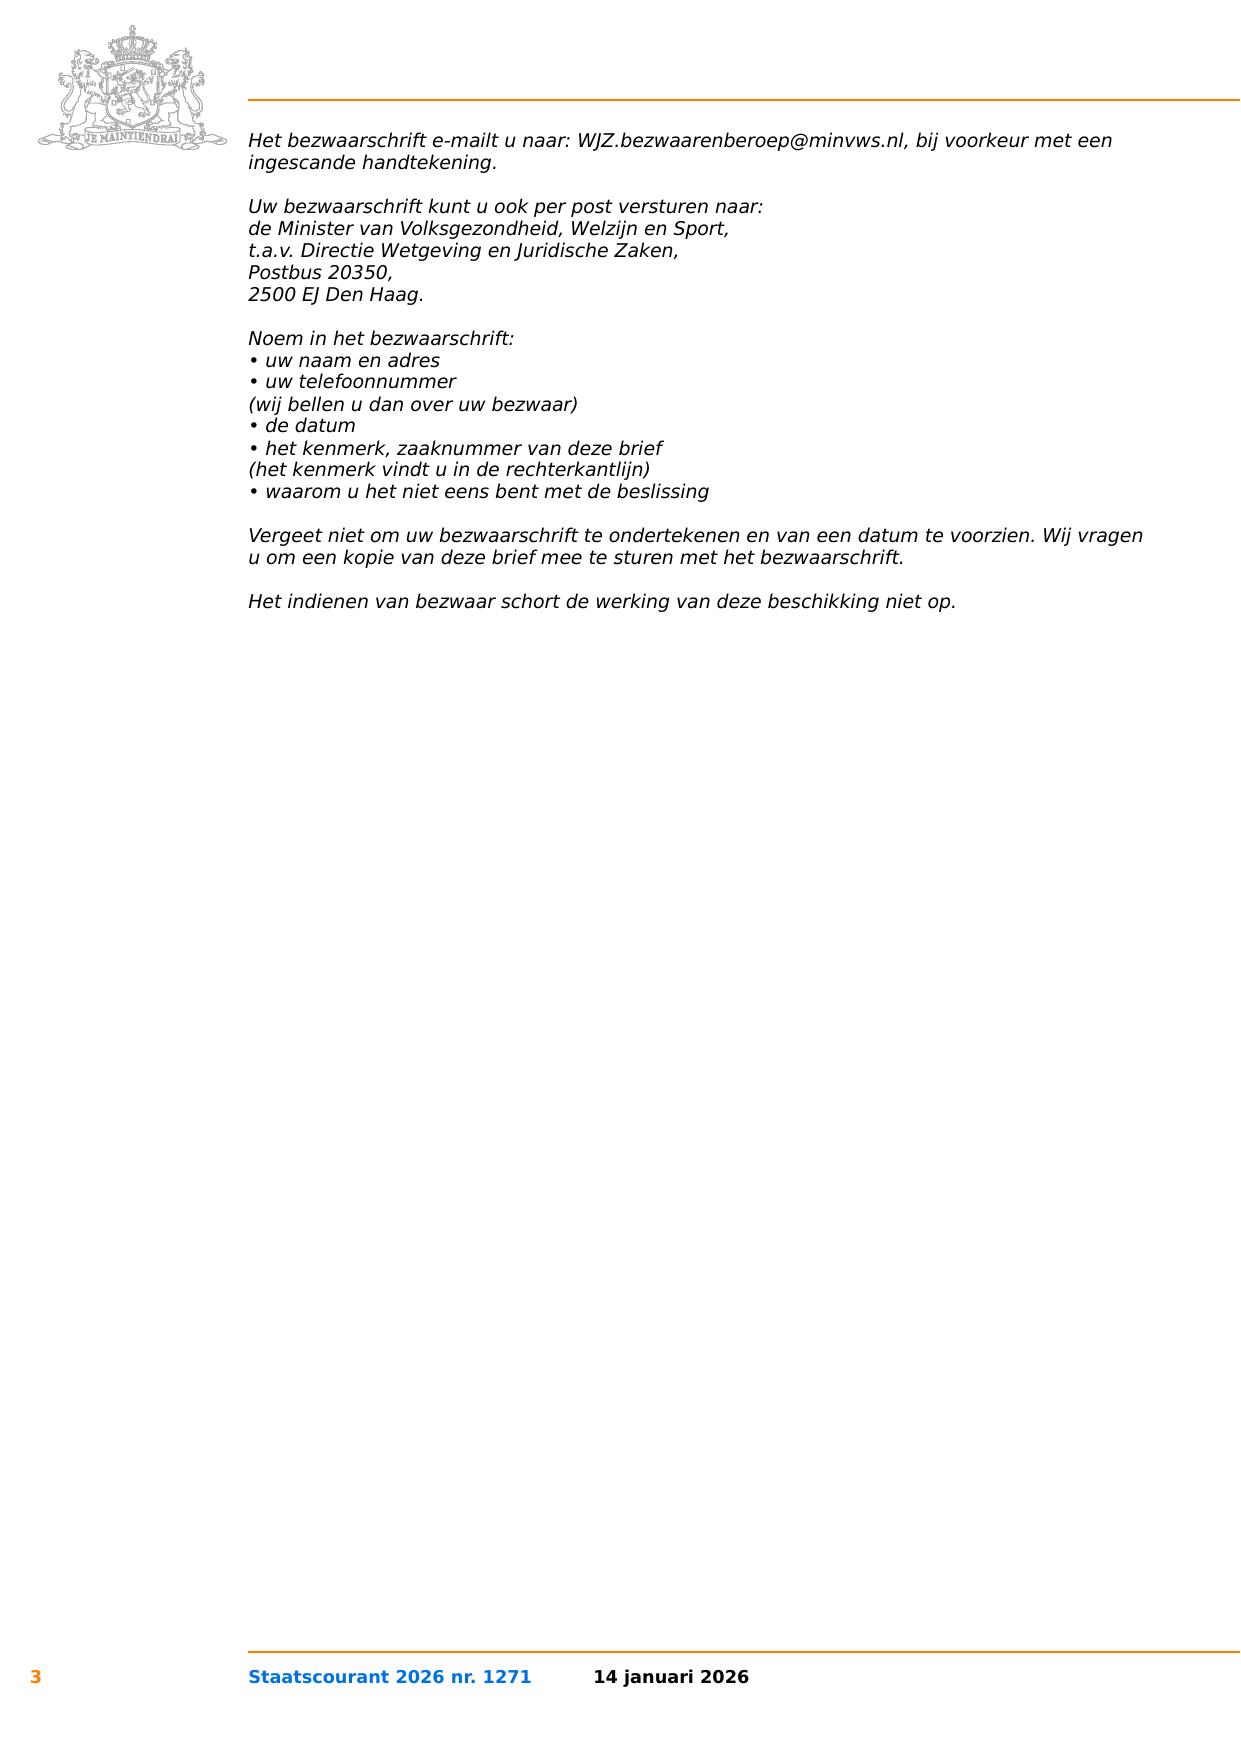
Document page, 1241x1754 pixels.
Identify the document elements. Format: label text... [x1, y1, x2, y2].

text Het indienen van bezwaar schort de werking van deze beschikking niet op. [248, 591, 1163, 613]
text 2500 EJ Den Haag. [248, 284, 1163, 306]
text t.a.v. Directie Wetgeving en Juridische Zaken, [248, 240, 1163, 262]
text • uw telefoonnummer [248, 371, 1163, 393]
text Postbus 20350, [248, 262, 1163, 284]
text (het kenmerk vindt u in de rechterkantlijn) [248, 459, 1163, 481]
text • waarom u het niet eens bent met de beslissing [248, 481, 1163, 503]
picture [38, 25, 227, 150]
text • het kenmerk, zaaknummer van deze brief [248, 437, 1163, 459]
text de Minister van Volksgezondheid, Welzijn en Sport, [248, 218, 1163, 240]
text (wij bellen u dan over uw bezwaar) [248, 393, 1163, 415]
text Vergeet niet om uw bezwaarschrift te ondertekenen en van een datum te voorzien. Wij vragen u om een kopie van deze brief mee te sturen met het bezwaarschrift. [248, 525, 1163, 569]
text Uw bezwaarschrift kunt u ook per post versturen naar: [248, 196, 1163, 218]
text • de datum [248, 415, 1163, 437]
text Noem in het bezwaarschrift: [248, 327, 1163, 349]
text Het bezwaarschrift e-mailt u naar: WJZ.bezwaarenberoep@minvws.nl, bij voorkeur met een ingescande handtekening. [248, 130, 1163, 174]
text • uw naam en adres [248, 349, 1163, 371]
